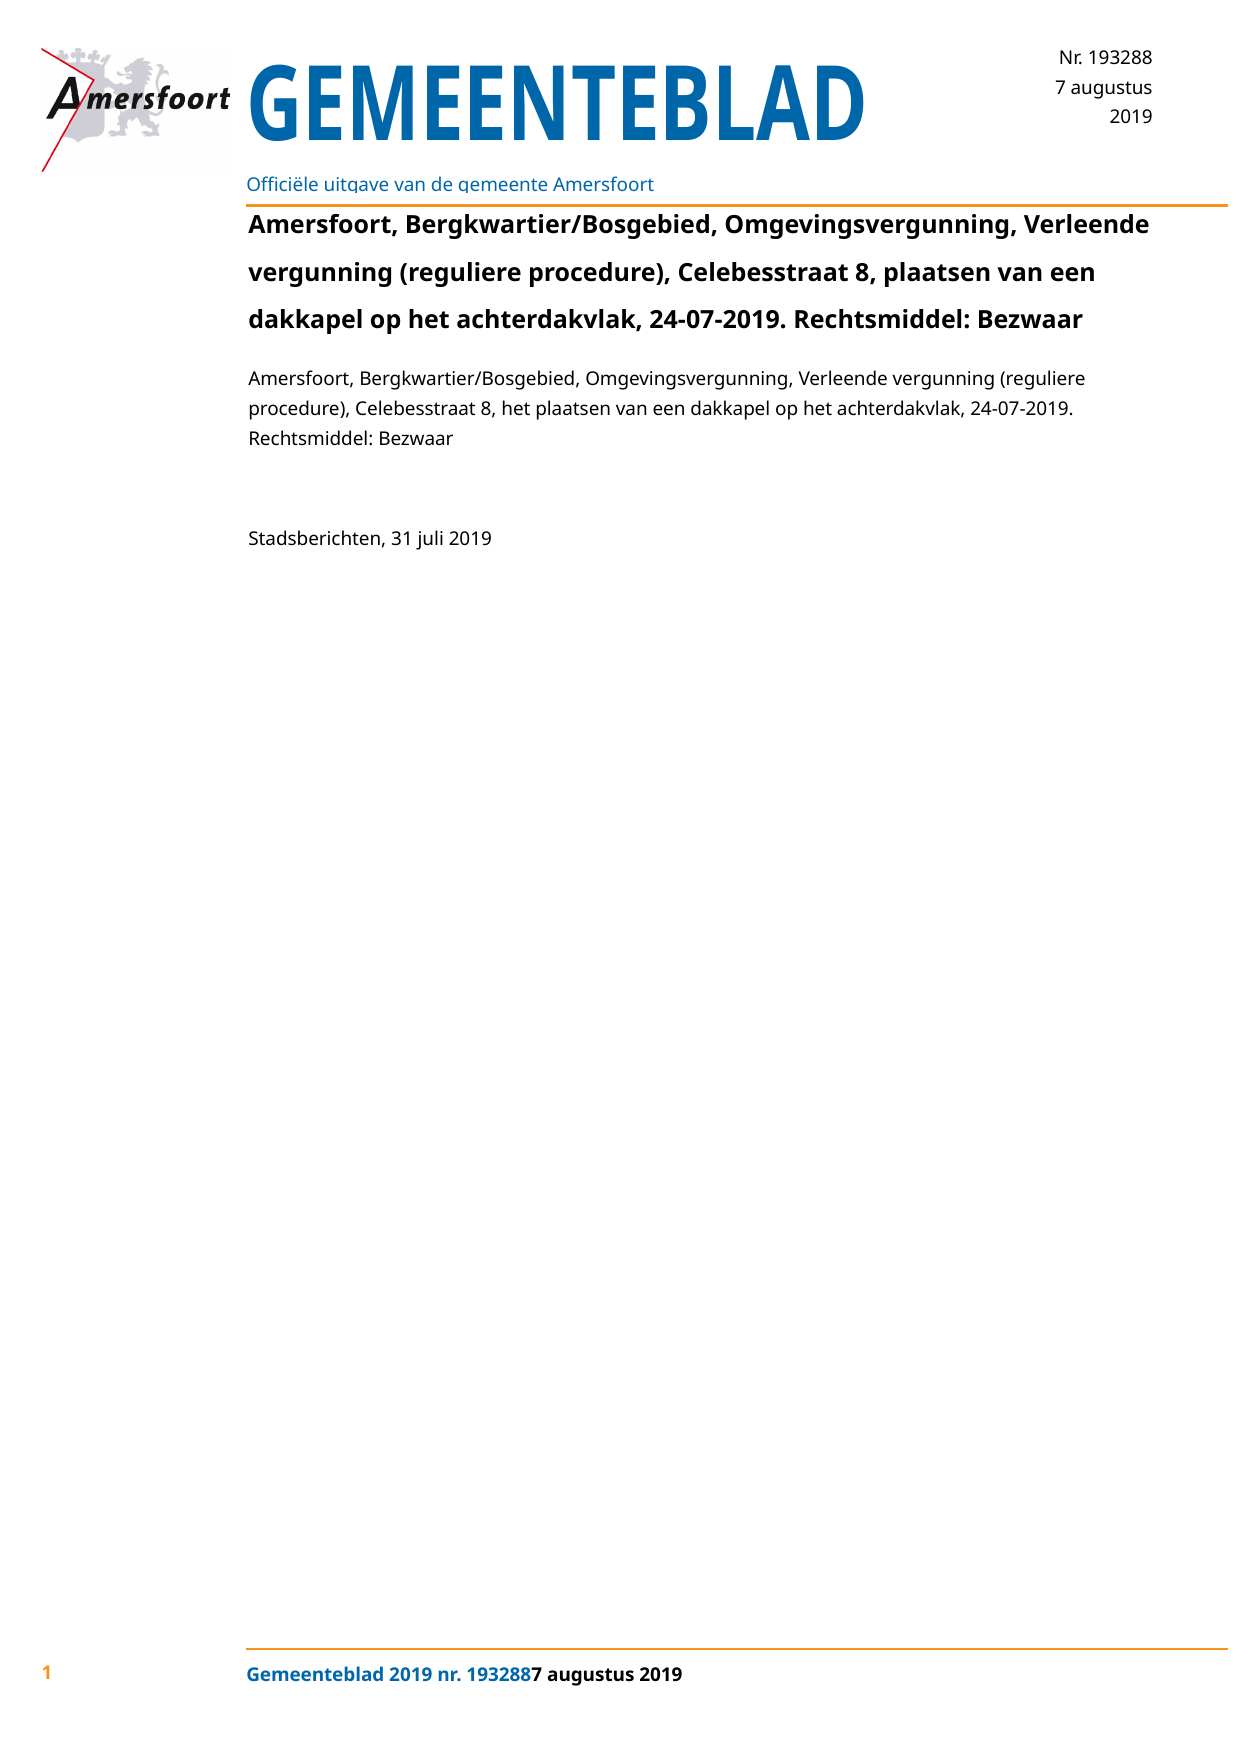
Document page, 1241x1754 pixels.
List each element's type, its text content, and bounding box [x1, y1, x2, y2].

text Amersfoort, Bergkwartier/Bosgebied, Omgevingsvergunning, Verleende vergunning (reguliere procedure), Celebesstraat 8, plaatsen van een dakkapel op het achterdakvlak, 24-07-2019. Rechtsmiddel: Bezwaar [248, 207, 1152, 336]
text Amersfoort, Bergkwartier/Bosgebied, Omgevingsvergunning, Verleende vergunning (reguliere procedure), Celebesstraat 8, het plaatsen van een dakkapel op het achterdakvlak, 24-07-2019. Rechtsmiddel: Bezwaar [248, 366, 1152, 450]
picture [41, 47, 231, 172]
text Stadsberichten, 31 juli 2019 [248, 526, 1152, 551]
